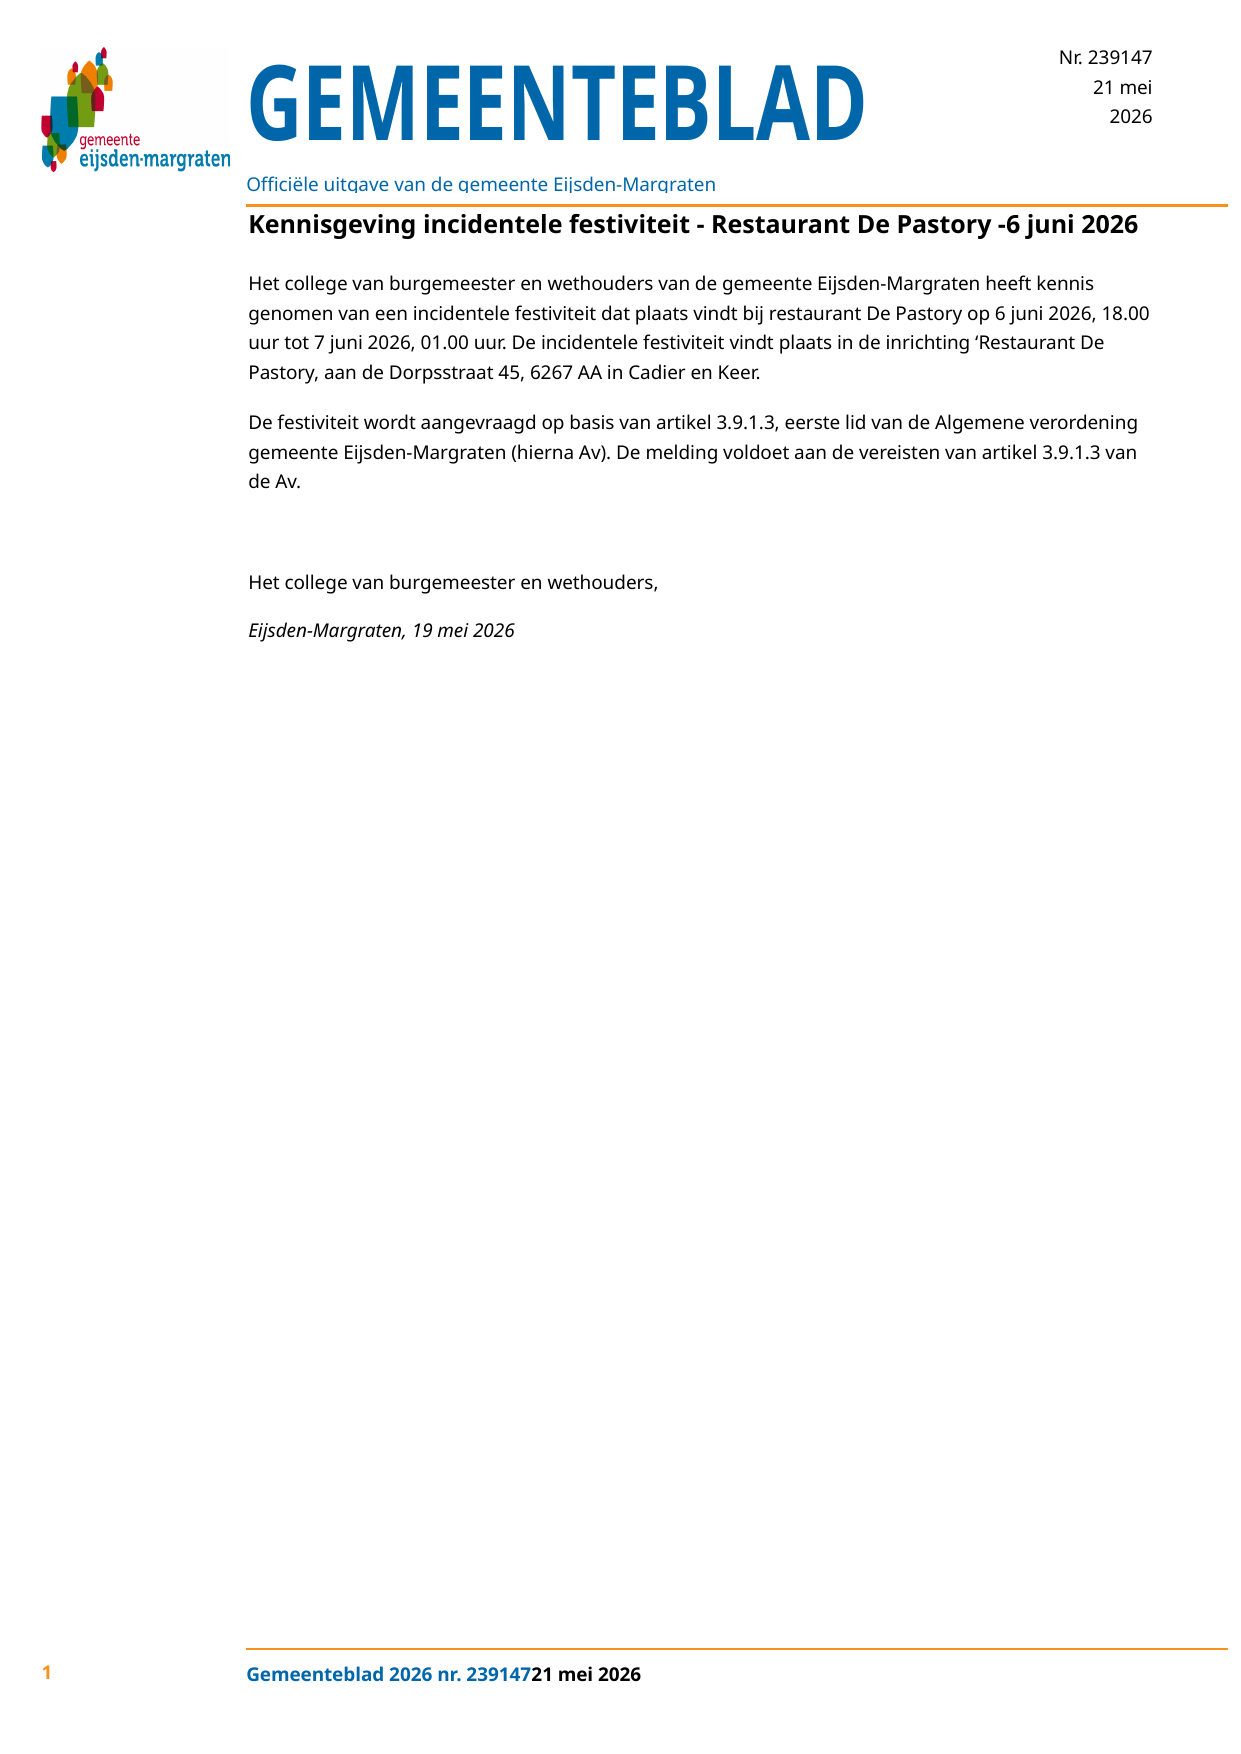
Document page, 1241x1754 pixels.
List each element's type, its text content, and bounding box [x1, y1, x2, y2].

text Eijsden-Margraten, 19 mei 2026 [248, 617, 1152, 643]
text Kennisgeving incidentele festiviteit - Restaurant De Pastory -6 juni 2026 [248, 207, 1152, 241]
text Het college van burgemeester en wethouders, [248, 569, 1152, 595]
text Het college van burgemeester en wethouders van de gemeente Eijsden-Margraten heeft kennis genomen van een incidentele festiviteit dat plaats vindt bij restaurant De Pastory op 6 juni 2026, 18.00 uur tot 7 juni 2026, 01.00 uur. De incidentele festiviteit vindt plaats in de inrichting ‘Restaurant De Pastory, aan de Dorpsstraat 45, 6267 AA in Cadier en Keer. [248, 270, 1152, 385]
picture [41, 47, 231, 172]
text De festiviteit wordt aangevraagd op basis van artikel 3.9.1.3, eerste lid van de Algemene verordening gemeente Eijsden-Margraten (hierna Av). De melding voldoet aan de vereisten van artikel 3.9.1.3 van de Av. [248, 409, 1152, 494]
